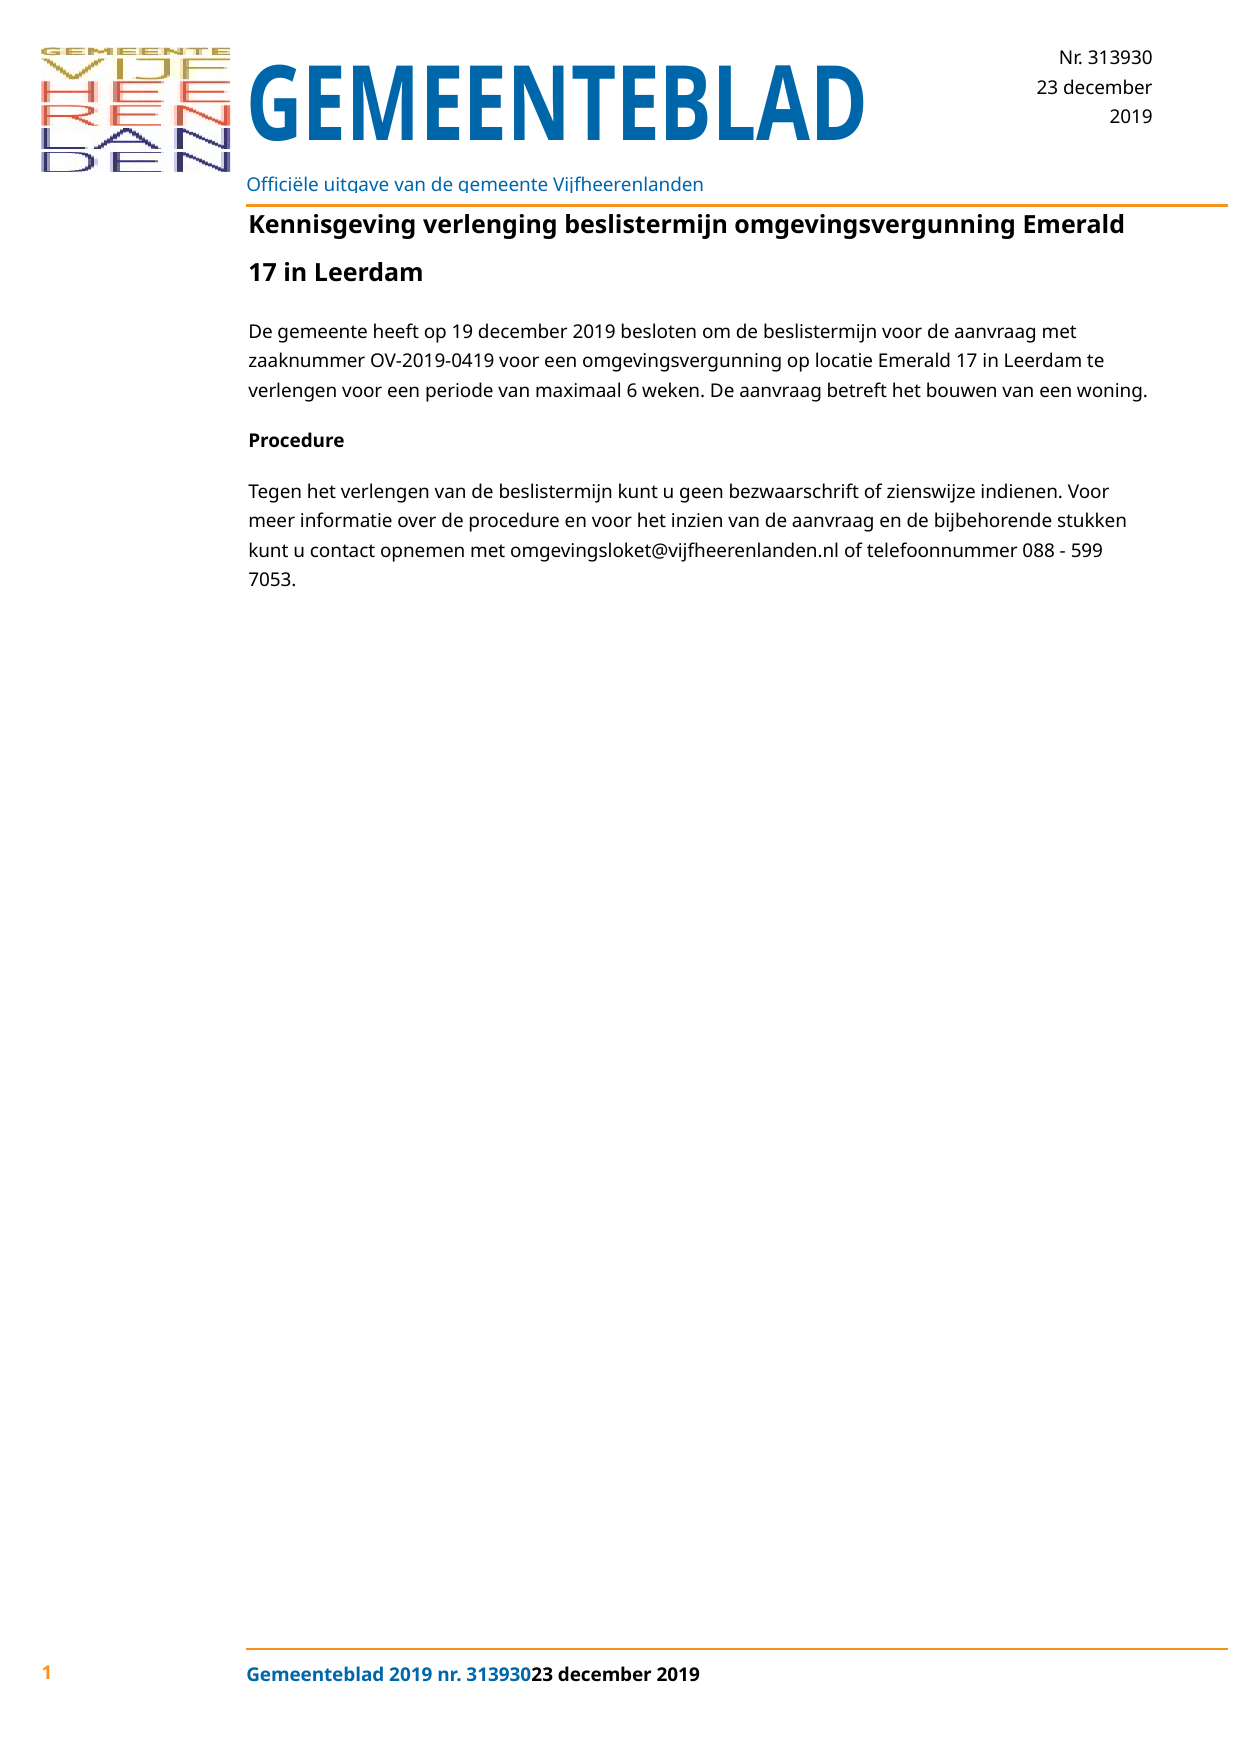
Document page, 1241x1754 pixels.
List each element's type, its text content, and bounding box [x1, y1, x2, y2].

text Tegen het verlengen van de beslistermijn kunt u geen bezwaarschrift of zienswijze indienen. Voor meer informatie over de procedure en voor het inzien van de aanvraag en de bijbehorende stukken kunt u contact opnemen met omgevingsloket@vijfheerenlanden.nl of telefoonnummer 088 - 599 7053. [248, 478, 1152, 592]
text Kennisgeving verlenging beslistermijn omgevingsvergunning Emerald 17 in Leerdam [248, 207, 1152, 288]
text De gemeente heeft op 19 december 2019 besloten om de beslistermijn voor de aanvraag met zaaknummer OV-2019-0419 voor een omgevingsvergunning op locatie Emerald 17 in Leerdam te verlengen voor een periode van maximaal 6 weken. De aanvraag betreft het bouwen van een woning. [248, 318, 1152, 403]
text Procedure [248, 427, 1152, 453]
picture [41, 47, 231, 172]
